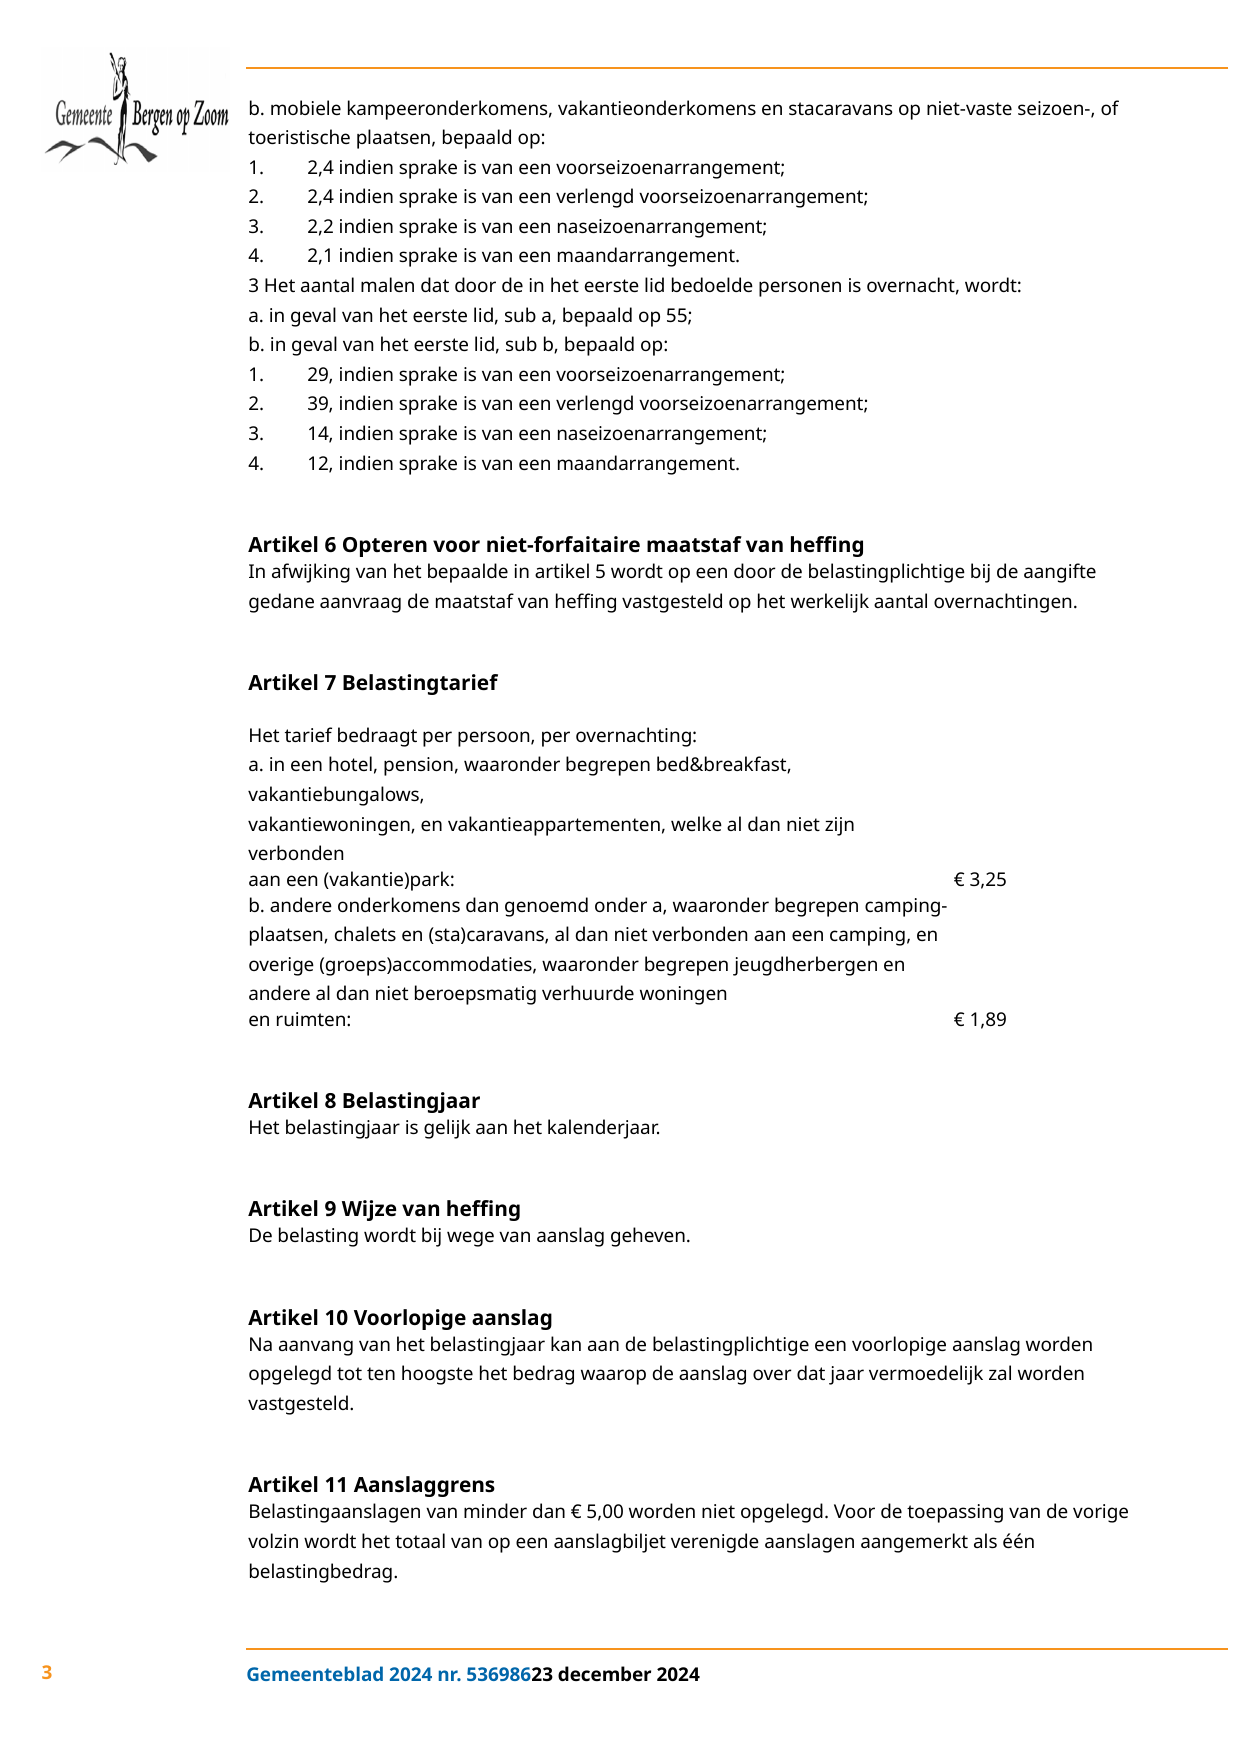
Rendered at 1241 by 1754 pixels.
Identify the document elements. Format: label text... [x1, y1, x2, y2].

table_header [248, 696, 954, 722]
text Artikel 8 Belastingjaar [248, 1086, 1152, 1114]
table_cell € 1,89 [954, 1006, 1152, 1032]
list 14, indien sprake is van een naseizoenarrangement; [248, 420, 1152, 446]
list 2,4 indien sprake is van een verlengd voorseizoenarrangement; [248, 183, 1152, 209]
text Het belastingjaar is gelijk aan het kalenderjaar. [248, 1114, 1152, 1140]
text Belastingaanslagen van minder dan € 5,00 worden niet opgelegd. Voor de toepassing van de vorige volzin wordt het totaal van op een aanslagbiljet verenigde aanslagen aangemerkt als één belastingbedrag. [248, 1499, 1152, 1583]
list 29, indien sprake is van een voorseizoenarrangement; [248, 361, 1152, 387]
text Na aanvang van het belastingjaar kan aan de belastingplichtige een voorlopige aanslag worden opgelegd tot ten hoogste het bedrag waarop de aanslag over dat jaar vermoedelijk zal worden vastgesteld. [248, 1331, 1152, 1416]
table_cell [954, 892, 1152, 1006]
list 39, indien sprake is van een verlengd voorseizoenarrangement; [248, 391, 1152, 416]
picture [41, 47, 231, 172]
table_cell Het tarief bedraagt per persoon, per overnachting: a. in een hotel, pension, waaronder begrepen bed&breakfast, vakantiebungalows, vakantiewoningen, en vakantieappartementen, welke al dan niet zijn verbonden [248, 722, 954, 866]
text Artikel 10 Voorlopige aanslag [248, 1303, 1152, 1331]
text Artikel 9 Wijze van heffing [248, 1194, 1152, 1223]
table_cell en ruimten: [248, 1006, 954, 1032]
list 2,2 indien sprake is van een naseizoenarrangement; [248, 213, 1152, 239]
table_cell aan een (vakantie)park: [248, 866, 954, 892]
text a. in geval van het eerste lid, sub a, bepaald op 55; [248, 302, 1152, 328]
text b. in geval van het eerste lid, sub b, bepaald op: [248, 331, 1152, 357]
text Artikel 11 Aanslaggrens [248, 1470, 1152, 1499]
list 12, indien sprake is van een maandarrangement. [248, 450, 1152, 476]
text b. mobiele kampeeronderkomens, vakantieonderkomens en stacaravans op niet-vaste seizoen-, of toeristische plaatsen, bepaald op: [248, 95, 1152, 150]
text Artikel 7 Belastingtarief [248, 668, 1152, 696]
table_cell [954, 722, 1152, 866]
table_header [954, 696, 1152, 722]
text In afwijking van het bepaalde in artikel 5 wordt op een door de belastingplichtige bij de aangifte gedane aanvraag de maatstaf van heffing vastgesteld op het werkelijk aantal overnachtingen. [248, 558, 1152, 613]
table_cell b. andere onderkomens dan genoemd onder a, waaronder begrepen camping-plaatsen, chalets en (sta)caravans, al dan niet verbonden aan een camping, en overige (groeps)accommodaties, waaronder begrepen jeugdherbergen en andere al dan niet beroepsmatig verhuurde woningen [248, 892, 954, 1006]
list 2,1 indien sprake is van een maandarrangement. [248, 243, 1152, 268]
list 2,4 indien sprake is van een voorseizoenarrangement; [248, 154, 1152, 180]
table_cell € 3,25 [954, 866, 1152, 892]
text Artikel 6 Opteren voor niet-forfaitaire maatstaf van heffing [248, 530, 1152, 558]
text 3 Het aantal malen dat door de in het eerste lid bedoelde personen is overnacht, wordt: [248, 272, 1152, 298]
text De belasting wordt bij wege van aanslag geheven. [248, 1223, 1152, 1248]
